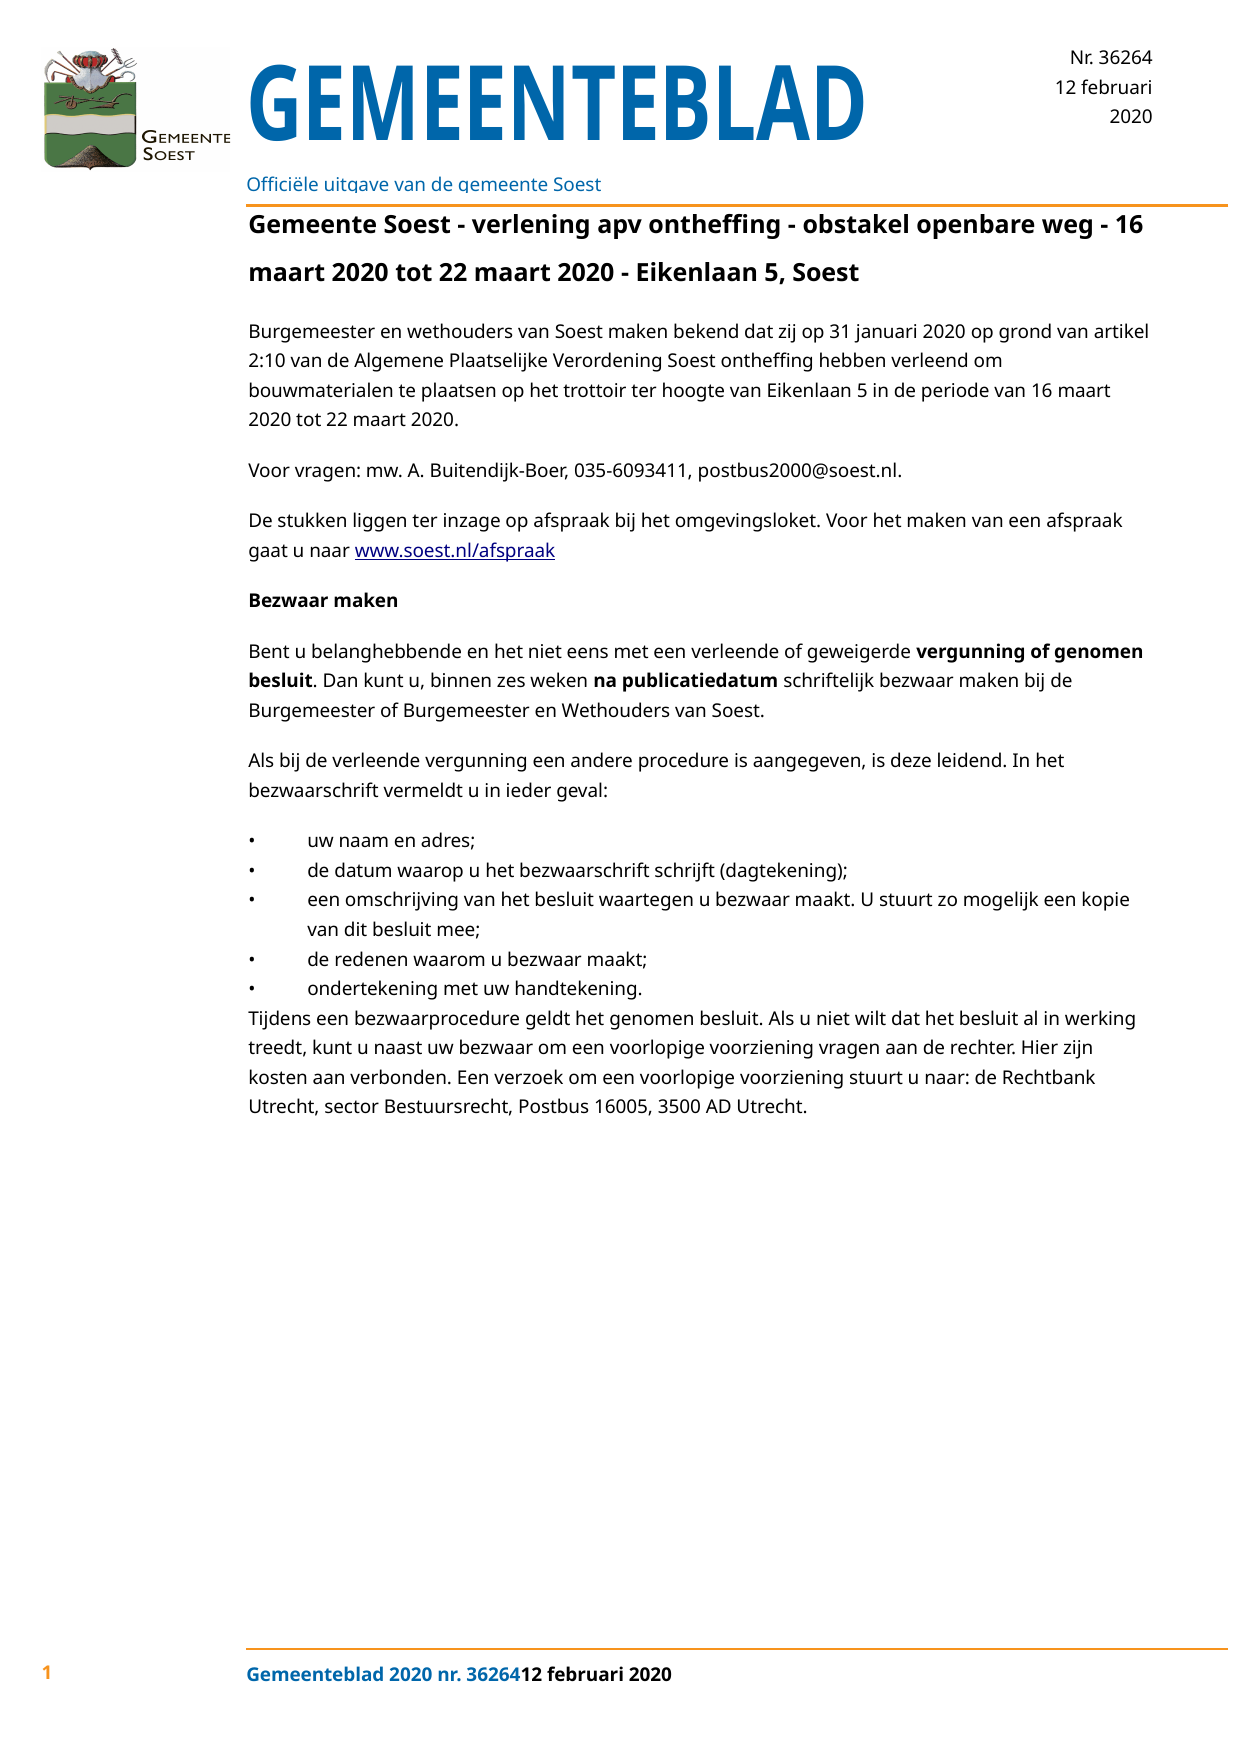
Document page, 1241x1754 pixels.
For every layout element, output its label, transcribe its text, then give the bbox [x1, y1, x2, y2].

text Voor vragen: mw. A. Buitendijk-Boer, 035-6093411, postbus2000@soest.nl. [248, 457, 1152, 483]
list uw naam en adres; [248, 827, 1152, 853]
list ondertekening met uw handtekening. [248, 975, 1152, 1001]
text Burgemeester en wethouders van Soest maken bekend dat zij op 31 januari 2020 op grond van artikel 2:10 van de Algemene Plaatselijke Verordening Soest ontheffing hebben verleend om bouwmaterialen te plaatsen op het trottoir ter hoogte van Eikenlaan 5 in de periode van 16 maart 2020 tot 22 maart 2020. [248, 318, 1152, 432]
text Gemeente Soest - verlening apv ontheffing - obstakel openbare weg - 16 maart 2020 tot 22 maart 2020 - Eikenlaan 5, Soest [248, 207, 1152, 288]
list de redenen waarom u bezwaar maakt; [248, 946, 1152, 972]
text Bent u belanghebbende en het niet eens met een verleende of geweigerde vergunning of genomen besluit. Dan kunt u, binnen zes weken na publicatiedatum schriftelijk bezwaar maken bij de Burgemeester of Burgemeester en Wethouders van Soest. [248, 638, 1152, 723]
list de datum waarop u het bezwaarschrift schrijft (dagtekening); [248, 857, 1152, 883]
text Tijdens een bezwaarprocedure geldt het genomen besluit. Als u niet wilt dat het besluit al in werking treedt, kunt u naast uw bezwaar om een voorlopige voorziening vragen aan de rechter. Hier zijn kosten aan verbonden. Een verzoek om een voorlopige voorziening stuurt u naar: de Rechtbank Utrecht, sector Bestuursrecht, Postbus 16005, 3500 AD Utrecht. [248, 1005, 1152, 1119]
text Als bij de verleende vergunning een andere procedure is aangegeven, is deze leidend. In het bezwaarschrift vermeldt u in ieder geval: [248, 747, 1152, 803]
text De stukken liggen ter inzage op afspraak bij het omgevingsloket. Voor het maken van een afspraak gaat u naar www.soest.nl/afspraak [248, 507, 1152, 563]
picture [41, 47, 231, 172]
text Bezwaar maken [248, 587, 1152, 613]
list een omschrijving van het besluit waartegen u bezwaar maakt. U stuurt zo mogelijk een kopie van dit besluit mee; [248, 887, 1152, 942]
